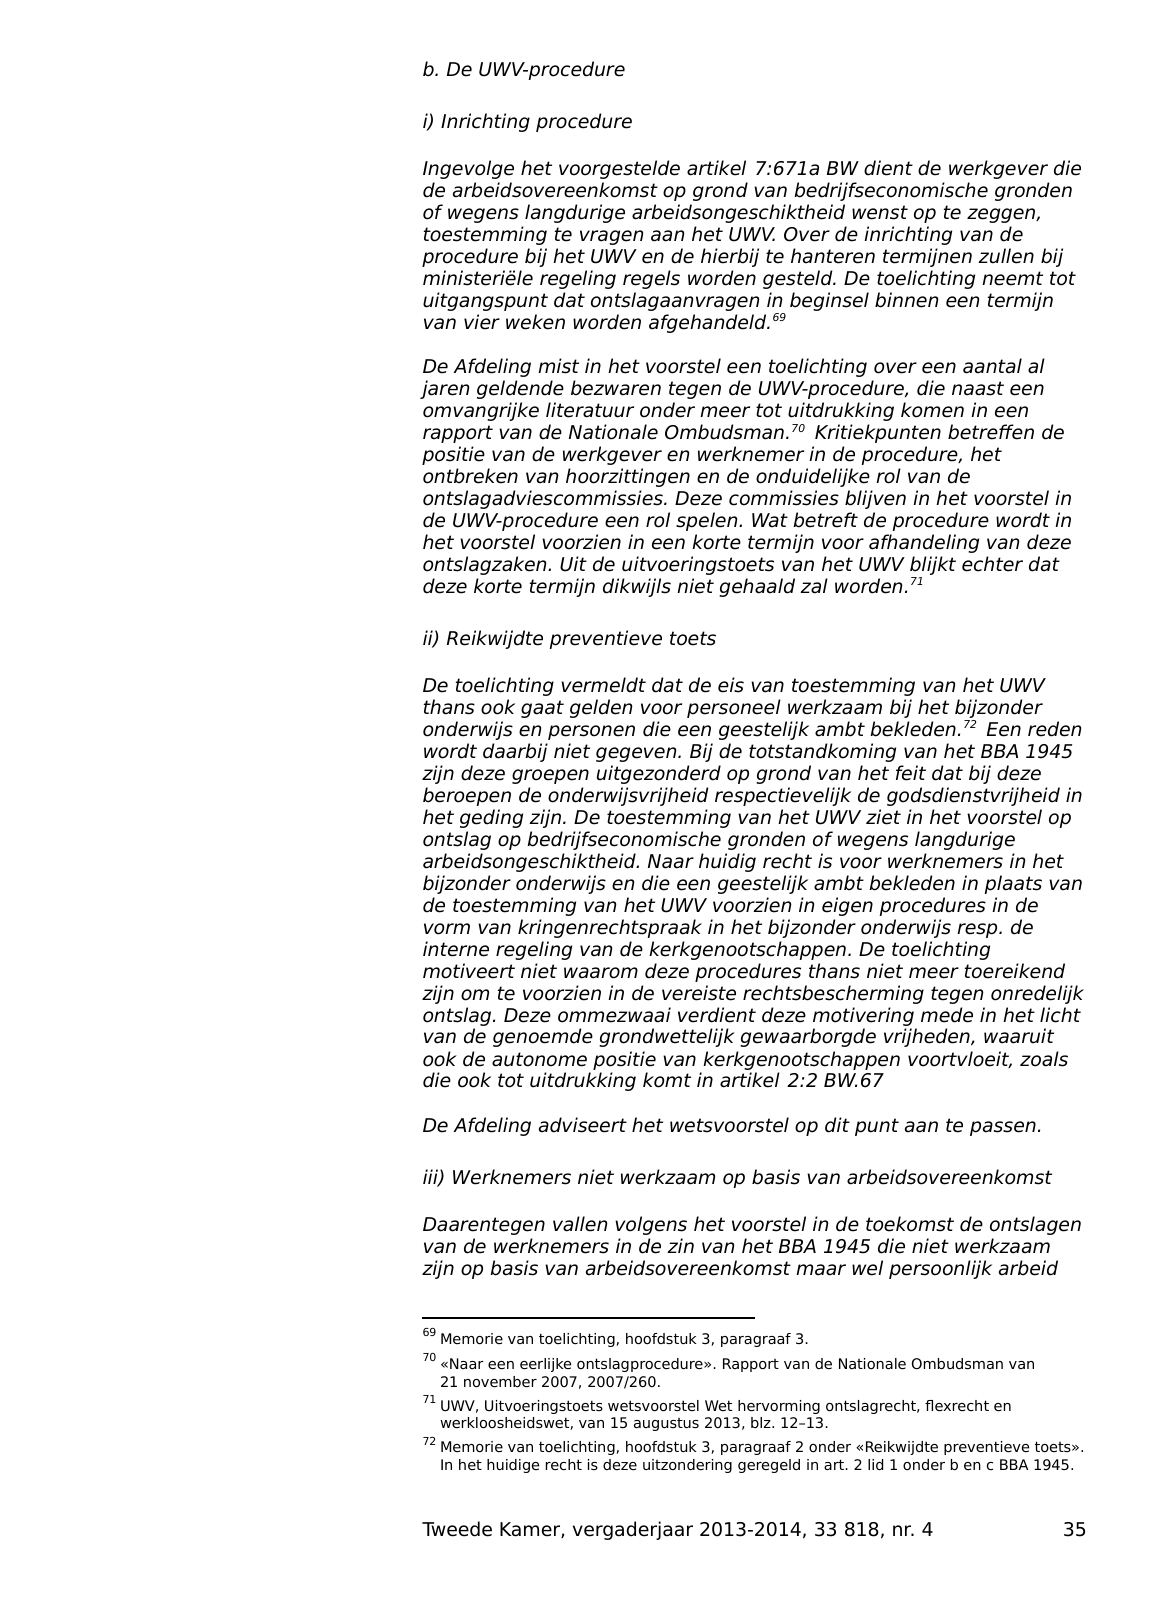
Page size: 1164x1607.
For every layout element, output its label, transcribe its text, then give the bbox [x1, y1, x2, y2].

text De Afdeling adviseert het wetsvoorstel op dit punt aan te passen. [422, 1114, 1087, 1137]
text UWV, Uitvoeringstoets wetsvoorstel Wet hervorming ontslagrecht, flexrecht en werkloosheidswet, van 15 augustus 2013, blz. 12–13. [422, 1393, 1087, 1432]
text Memorie van toelichting, hoofdstuk 3, paragraaf 2 onder «Reikwijdte preventieve toets». In het huidige recht is deze uitzondering geregeld in art. 2 lid 1 onder b en c BBA 1945. [422, 1435, 1087, 1474]
subtitle iii) Werknemers niet werkzaam op basis van arbeidsovereenkomst [422, 1167, 1087, 1188]
text «Naar een eerlijke ontslagprocedure». Rapport van de Nationale Ombudsman van 21 november 2007, 2007/260. [422, 1352, 1087, 1391]
text De toelichting vermeldt dat de eis van toestemming van het UWV thans ook gaat gelden voor personeel werkzaam bij het bijzonder onderwijs en personen die een geestelijk ambt bekleden. Een reden wordt daarbij niet gegeven. Bij de totstandkoming van het BBA 1945 zijn deze groepen uitgezonderd op grond van het feit dat bij deze beroepen de onderwijsvrijheid respectievelijk de godsdienstvrijheid in het geding zijn. De toestemming van het UWV ziet in het voorstel op ontslag op bedrijfseconomische gronden of wegens langdurige arbeidsongeschiktheid. Naar huidig recht is voor werknemers in het bijzonder onderwijs en die een geestelijk ambt bekleden in plaats van de toestemming van het UWV voorzien in eigen procedures in de vorm van kringenrechtspraak in het bijzonder onderwijs resp. de interne regeling van de kerkgenootschappen. De toelichting motiveert niet waarom deze procedures thans niet meer toereikend zijn om te voorzien in de vereiste rechtsbescherming tegen onredelijk ontslag. Deze ommezwaai verdient deze motivering mede in het licht van de genoemde grondwettelijk gewaarborgde vrijheden, waaruit ook de autonome positie van kerkgenootschappen voortvloeit, zoals die ook tot uitdrukking komt in artikel 2:2 BW.67 [422, 675, 1087, 1092]
subtitle ii) Reikwijdte preventieve toets [422, 628, 1087, 650]
subtitle b. De UWV-procedure [422, 59, 1087, 81]
subtitle i) Inrichting procedure [422, 111, 1087, 133]
text Memorie van toelichting, hoofdstuk 3, paragraaf 3. [422, 1327, 1087, 1349]
text De Afdeling mist in het voorstel een toelichting over een aantal al jaren geldende bezwaren tegen de UWV-procedure, die naast een omvangrijke literatuur onder meer tot uitdrukking komen in een rapport van de Nationale Ombudsman. Kritiekpunten betreffen de positie van de werkgever en werknemer in de procedure, het ontbreken van hoorzittingen en de onduidelijke rol van de ontslagadviescommissies. Deze commissies blijven in het voorstel in de UWV-procedure een rol spelen. Wat betreft de procedure wordt in het voorstel voorzien in een korte termijn voor afhandeling van deze ontslagzaken. Uit de uitvoeringstoets van het UWV blijkt echter dat deze korte termijn dikwijls niet gehaald zal worden. [422, 356, 1087, 598]
text Daarentegen vallen volgens het voorstel in de toekomst de ontslagen van de werknemers in de zin van het BBA 1945 die niet werkzaam zijn op basis van arbeidsovereenkomst maar wel persoonlijk arbeid [422, 1213, 1087, 1279]
text Ingevolge het voorgestelde artikel 7:671a BW dient de werkgever die de arbeidsovereenkomst op grond van bedrijfseconomische gronden of wegens langdurige arbeidsongeschiktheid wenst op te zeggen, toestemming te vragen aan het UWV. Over de inrichting van de procedure bij het UWV en de hierbij te hanteren termijnen zullen bij ministeriële regeling regels worden gesteld. De toelichting neemt tot uitgangspunt dat ontslagaanvragen in beginsel binnen een termijn van vier weken worden afgehandeld. [422, 158, 1087, 334]
